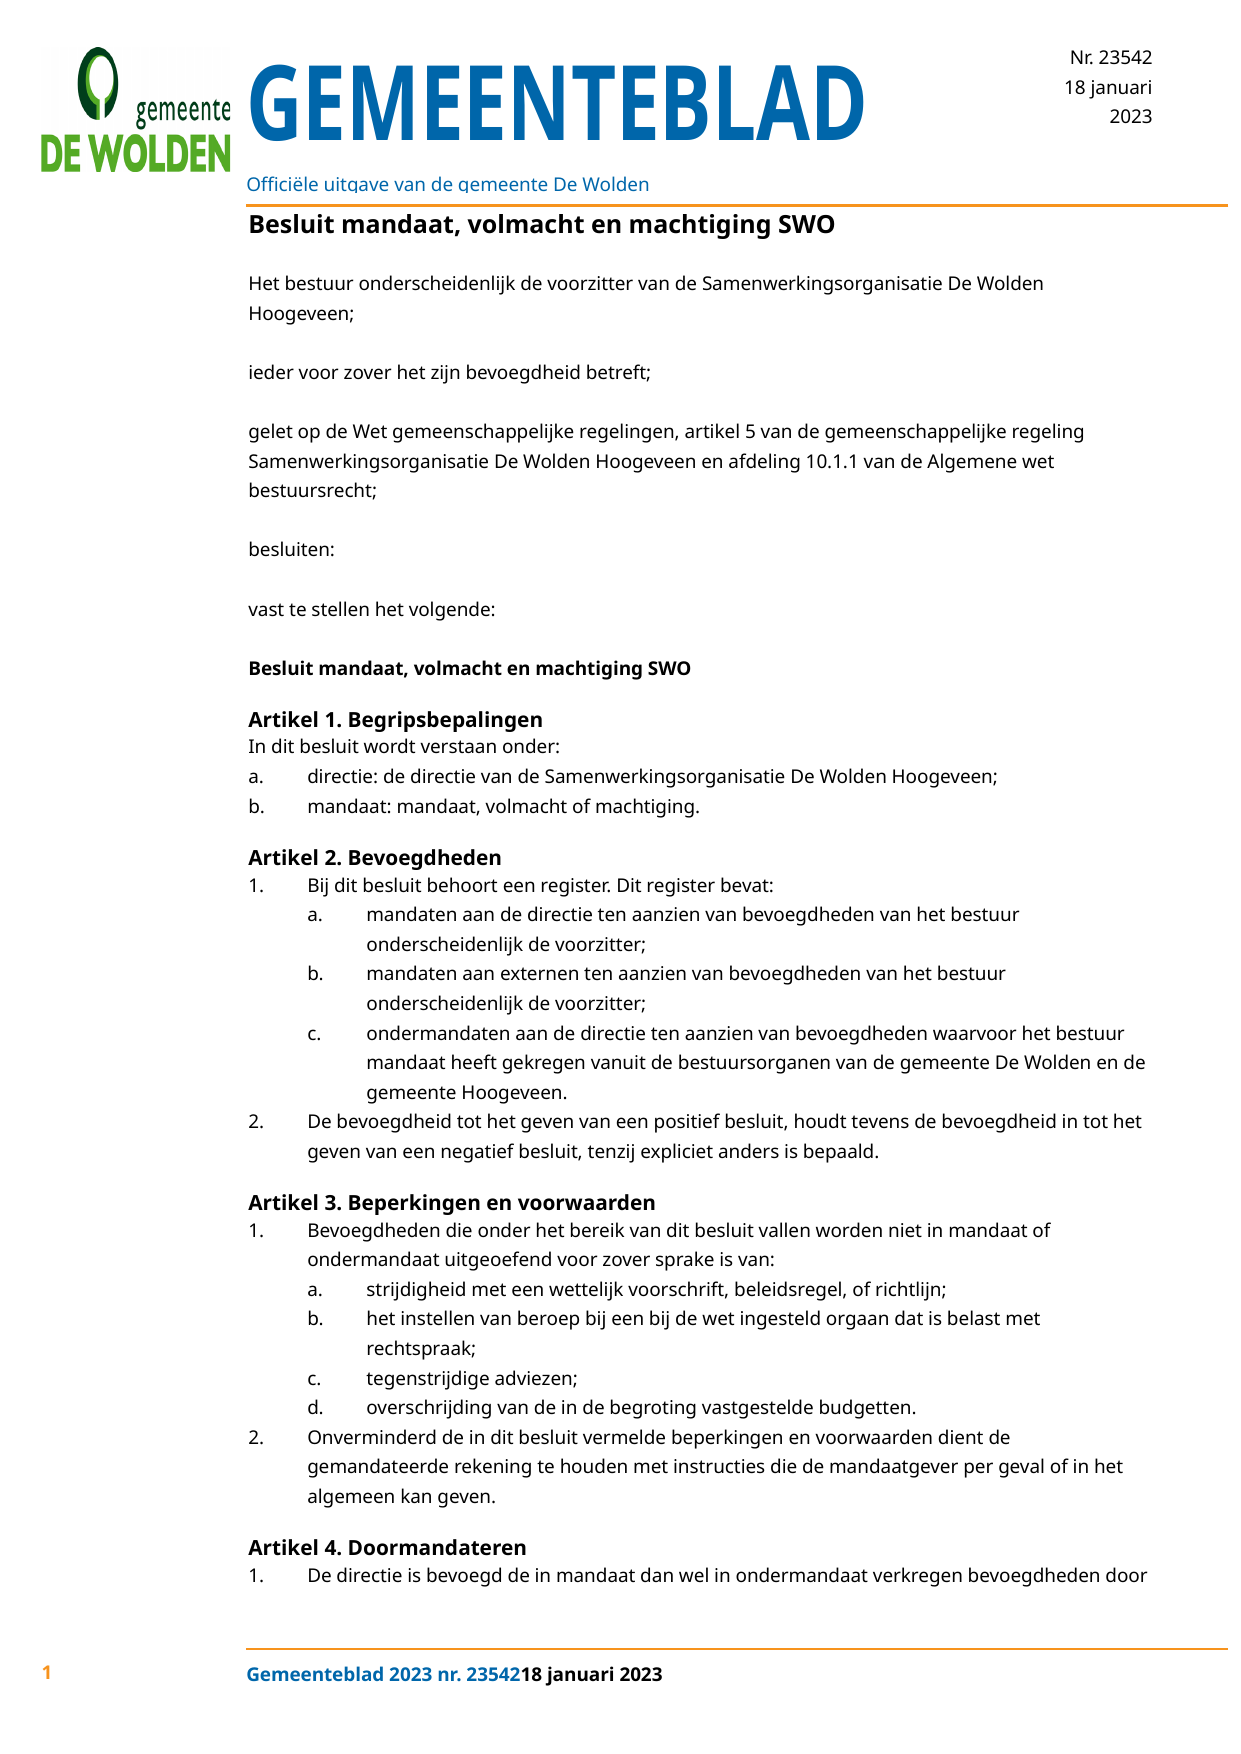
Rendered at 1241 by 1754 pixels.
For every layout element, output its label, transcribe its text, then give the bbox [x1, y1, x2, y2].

list ondermandaten aan de directie ten aanzien van bevoegdheden waarvoor het bestuur mandaat heeft gekregen vanuit de bestuursorganen van de gemeente De Wolden en de gemeente Hoogeveen. [307, 1020, 1152, 1104]
list mandaten aan externen ten aanzien van bevoegdheden van het bestuur onderscheidenlijk de voorzitter; [307, 961, 1152, 1016]
list De directie is bevoegd de in mandaat dan wel in ondermandaat verkregen bevoegdheden door [248, 1562, 1152, 1588]
list mandaat: mandaat, volmacht of machtiging. [248, 793, 1152, 819]
list directie: de directie van de Samenwerkingsorganisatie De Wolden Hoogeveen; [248, 763, 1152, 789]
text ieder voor zover het zijn bevoegdheid betreft; [248, 359, 1152, 385]
text Artikel 1. Begripsbepalingen [248, 705, 1152, 734]
list mandaten aan de directie ten aanzien van bevoegdheden van het bestuur onderscheidenlijk de voorzitter; [307, 901, 1152, 957]
text Besluit mandaat, volmacht en machtiging SWO [248, 207, 1152, 241]
text Artikel 2. Bevoegdheden [248, 843, 1152, 872]
text vast te stellen het volgende: [248, 596, 1152, 621]
list Onverminderd de in dit besluit vermelde beperkingen en voorwaarden dient de gemandateerde rekening te houden met instructies die de mandaatgever per geval of in het algemeen kan geven. [248, 1424, 1152, 1509]
text In dit besluit wordt verstaan onder: [248, 734, 1152, 759]
list strijdigheid met een wettelijk voorschrift, beleidsregel, of richtlijn; [307, 1276, 1152, 1302]
text Artikel 4. Doormandateren [248, 1533, 1152, 1562]
list Bij dit besluit behoort een register. Dit register bevat: [248, 872, 1152, 897]
list overschrijding van de in de begroting vastgestelde budgetten. [307, 1394, 1152, 1420]
picture [41, 47, 231, 172]
text Besluit mandaat, volmacht en machtiging SWO [248, 655, 1152, 681]
list Bevoegdheden die onder het bereik van dit besluit vallen worden niet in mandaat of ondermandaat uitgeoefend voor zover sprake is van: [248, 1217, 1152, 1272]
text Het bestuur onderscheidenlijk de voorzitter van de Samenwerkingsorganisatie De Wolden Hoogeveen; [248, 270, 1152, 326]
text gelet op de Wet gemeenschappelijke regelingen, artikel 5 van de gemeenschappelijke regeling Samenwerkingsorganisatie De Wolden Hoogeveen en afdeling 10.1.1 van de Algemene wet bestuursrecht; [248, 418, 1152, 503]
list De bevoegdheid tot het geven van een positief besluit, houdt tevens de bevoegdheid in tot het geven van een negatief besluit, tenzij expliciet anders is bepaald. [248, 1108, 1152, 1164]
text besluiten: [248, 537, 1152, 562]
list tegenstrijdige adviezen; [307, 1365, 1152, 1391]
list het instellen van beroep bij een bij de wet ingesteld orgaan dat is belast met rechtspraak; [307, 1306, 1152, 1361]
text Artikel 3. Beperkingen en voorwaarden [248, 1188, 1152, 1217]
